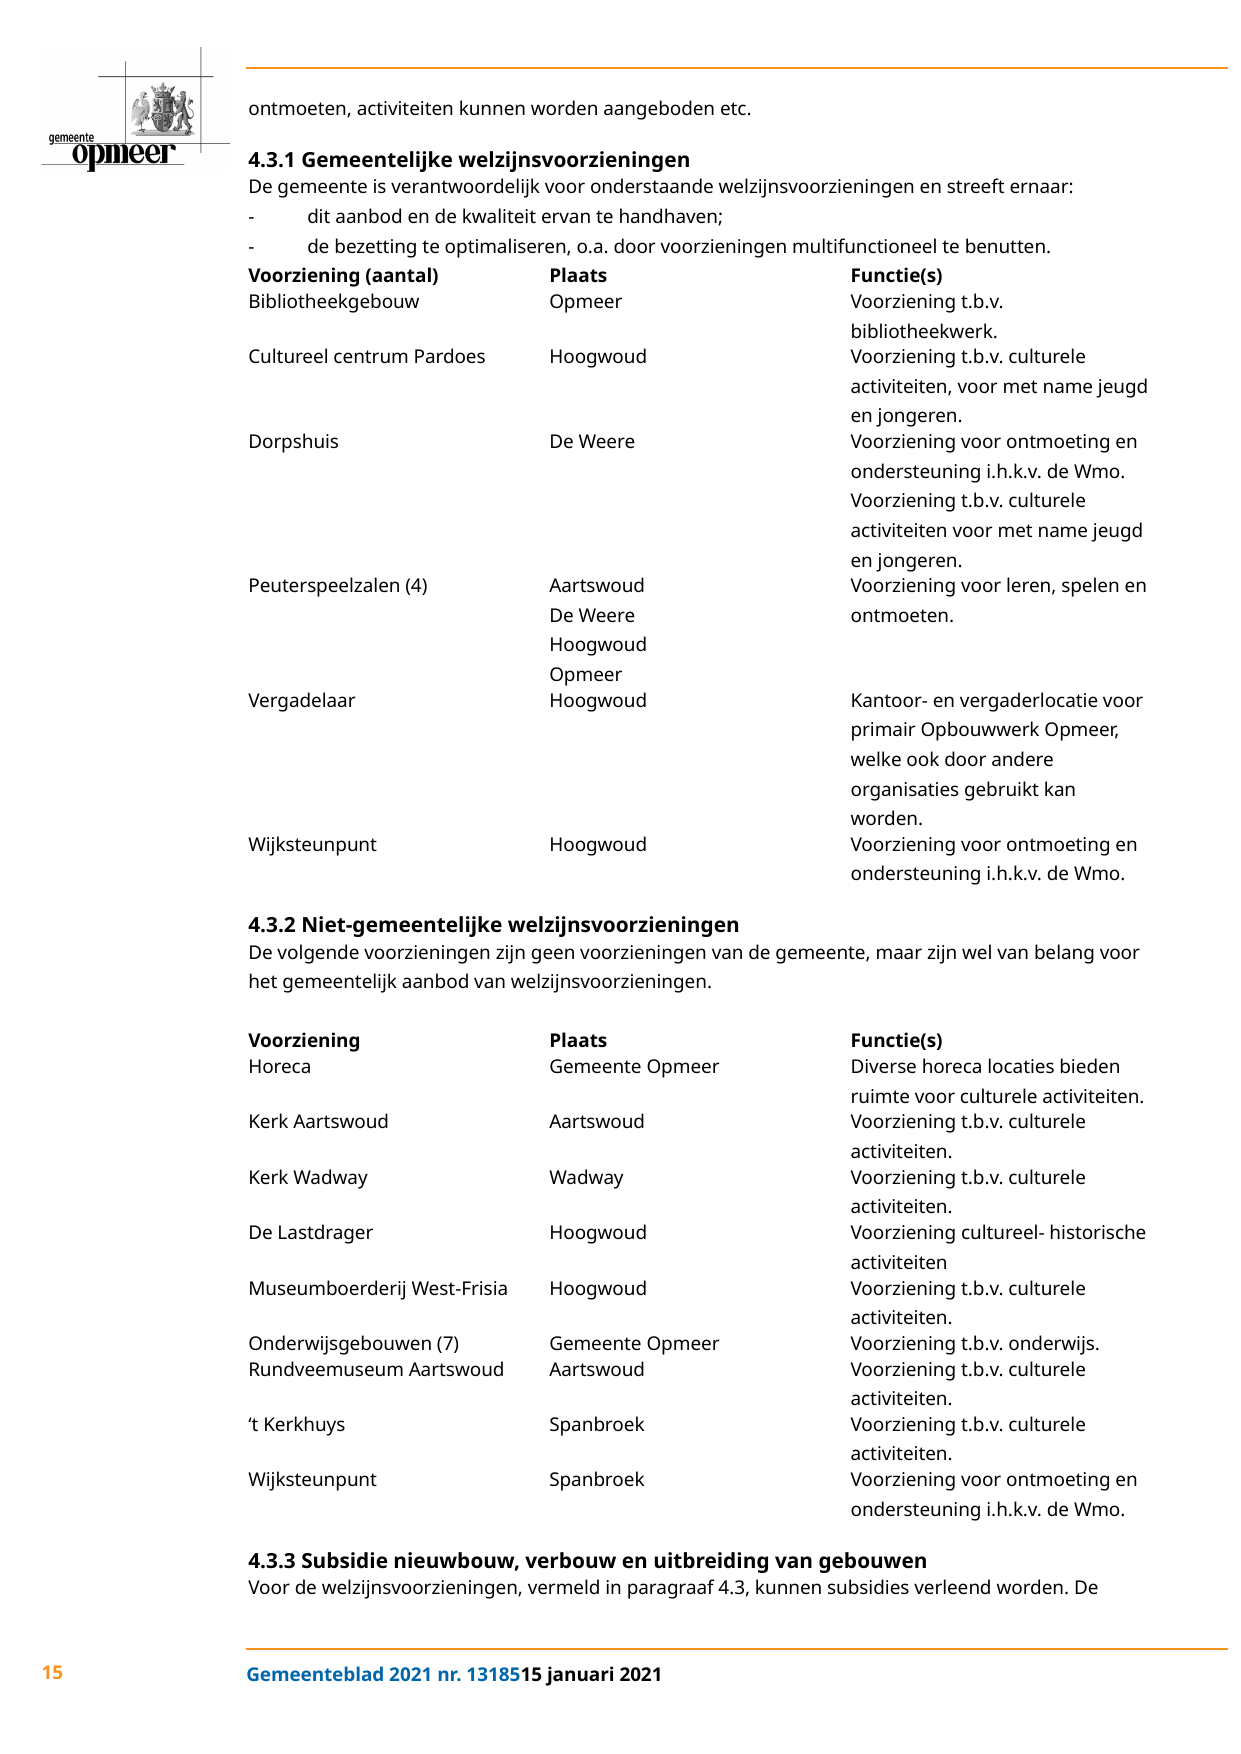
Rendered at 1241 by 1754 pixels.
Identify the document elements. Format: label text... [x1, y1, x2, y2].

table_cell Bibliotheekgebouw [248, 288, 549, 343]
table_cell Voorziening voor ontmoeting en ondersteuning i.h.k.v. de Wmo. [850, 1466, 1152, 1522]
table_cell Onderwijsgebouwen (7) [248, 1330, 549, 1356]
table_cell Aartswoud [549, 1356, 850, 1411]
table_cell Hoogwoud [549, 831, 850, 886]
table_cell Voorziening t.b.v. culturele activiteiten. [850, 1164, 1152, 1219]
table_cell Voorziening t.b.v. onderwijs. [850, 1330, 1152, 1356]
table_cell Hoogwoud [549, 344, 850, 428]
table_cell Cultureel centrum Pardoes [248, 344, 549, 428]
table_header Voorziening [248, 1028, 549, 1053]
table_cell De Lastdrager [248, 1219, 549, 1275]
text De volgende voorzieningen zijn geen voorzieningen van de gemeente, maar zijn wel van belang voor het gemeentelijk aanbod van welzijnsvoorzieningen. [248, 939, 1152, 994]
text 4.3.3 Subsidie nieuwbouw, verbouw en uitbreiding van gebouwen [248, 1546, 1152, 1574]
text 4.3.2 Niet-gemeentelijke welzijnsvoorzieningen [248, 910, 1152, 939]
text 4.3.1 Gemeentelijke welzijnsvoorzieningen [248, 145, 1152, 174]
table_cell Voorziening voor ontmoeting en ondersteuning i.h.k.v. de Wmo. Voorziening t.b.v. culturele activiteiten voor met name jeugd en jongeren. [850, 429, 1152, 572]
table_cell ‘t Kerkhuys [248, 1411, 549, 1466]
table_cell Hoogwoud [549, 687, 850, 831]
table_cell Diverse horeca locaties bieden ruimte voor culturele activiteiten. [850, 1054, 1152, 1109]
table_header Plaats [549, 263, 850, 288]
table_cell Voorziening t.b.v. culturele activiteiten, voor met name jeugd en jongeren. [850, 344, 1152, 428]
list dit aanbod en de kwaliteit ervan te handhaven; [248, 203, 1152, 229]
table_cell Horeca [248, 1054, 549, 1109]
table_cell Wijksteunpunt [248, 1466, 549, 1522]
table_cell Voorziening t.b.v. culturele activiteiten. [850, 1109, 1152, 1164]
table_header Functie(s) [850, 263, 1152, 288]
table_cell Dorpshuis [248, 429, 549, 572]
text De gemeente is verantwoordelijk voor onderstaande welzijnsvoorzieningen en streeft ernaar: [248, 174, 1152, 199]
table_cell Opmeer [549, 288, 850, 343]
table_cell Kerk Aartswoud [248, 1109, 549, 1164]
table_header Plaats [549, 1028, 850, 1053]
table_cell Kerk Wadway [248, 1164, 549, 1219]
table_cell Hoogwoud [549, 1219, 850, 1275]
table_cell Voorziening t.b.v. culturele activiteiten. [850, 1411, 1152, 1466]
table_cell Museumboerderij West-Frisia [248, 1275, 549, 1330]
table_cell Aartswoud De Weere Hoogwoud Opmeer [549, 573, 850, 687]
table_cell Peuterspeelzalen (4) [248, 573, 549, 687]
list de bezetting te optimaliseren, o.a. door voorzieningen multifunctioneel te benutten. [248, 233, 1152, 258]
table_cell Kantoor- en vergaderlocatie voor primair Opbouwwerk Opmeer, welke ook door andere organisaties gebruikt kan worden. [850, 687, 1152, 831]
table_cell Wadway [549, 1164, 850, 1219]
table_header Functie(s) [850, 1028, 1152, 1053]
table_header Voorziening (aantal) [248, 263, 549, 288]
table_cell Gemeente Opmeer [549, 1330, 850, 1356]
table_cell Wijksteunpunt [248, 831, 549, 886]
text Voor de welzijnsvoorzieningen, vermeld in paragraaf 4.3, kunnen subsidies verleend worden. De [248, 1574, 1152, 1600]
picture [41, 47, 231, 172]
table_cell Spanbroek [549, 1466, 850, 1522]
table_cell Rundveemuseum Aartswoud [248, 1356, 549, 1411]
table_cell De Weere [549, 429, 850, 572]
table_cell Aartswoud [549, 1109, 850, 1164]
table_cell Hoogwoud [549, 1275, 850, 1330]
table_cell Vergadelaar [248, 687, 549, 831]
text ontmoeten, activiteiten kunnen worden aangeboden etc. [248, 95, 1152, 121]
table_cell Voorziening voor ontmoeting en ondersteuning i.h.k.v. de Wmo. [850, 831, 1152, 886]
table_cell Voorziening voor leren, spelen en ontmoeten. [850, 573, 1152, 687]
table_cell Spanbroek [549, 1411, 850, 1466]
table_cell Voorziening t.b.v. bibliotheekwerk. [850, 288, 1152, 343]
table_cell Gemeente Opmeer [549, 1054, 850, 1109]
table_cell Voorziening cultureel- historische activiteiten [850, 1219, 1152, 1275]
table_cell Voorziening t.b.v. culturele activiteiten. [850, 1356, 1152, 1411]
table_cell Voorziening t.b.v. culturele activiteiten. [850, 1275, 1152, 1330]
